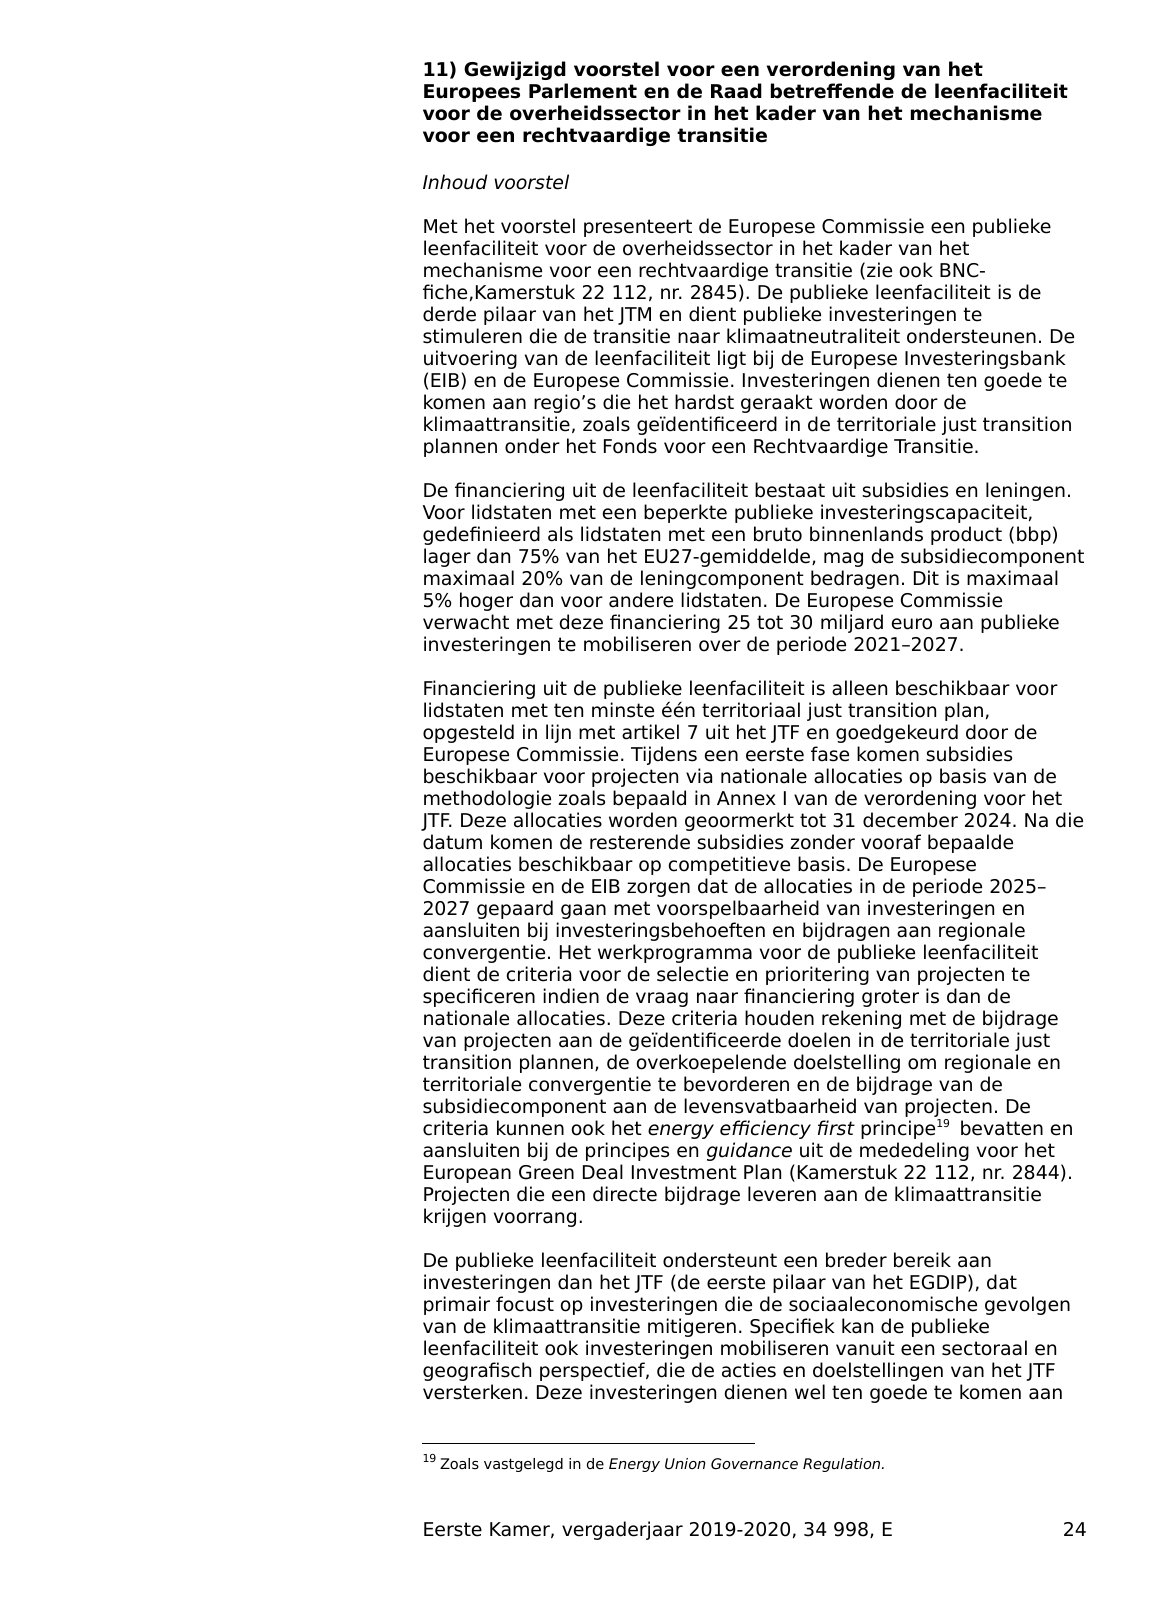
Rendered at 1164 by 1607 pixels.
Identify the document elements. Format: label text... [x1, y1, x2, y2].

text Zoals vastgelegd in de Energy Union Governance Regulation. [422, 1452, 1087, 1474]
text Met het voorstel presenteert de Europese Commissie een publieke leenfaciliteit voor de overheidssector in het kader van het mechanisme voor een rechtvaardige transitie (zie ook BNC-fiche,Kamerstuk 22 112, nr. 2845). De publieke leenfaciliteit is de derde pilaar van het JTM en dient publieke investeringen te stimuleren die de transitie naar klimaatneutraliteit ondersteunen. De uitvoering van de leenfaciliteit ligt bij de Europese Investeringsbank (EIB) en de Europese Commissie. Investeringen dienen ten goede te komen aan regio’s die het hardst geraakt worden door de klimaattransitie, zoals geïdentificeerd in de territoriale just transition plannen onder het Fonds voor een Rechtvaardige Transitie. [422, 216, 1087, 458]
text De financiering uit de leenfaciliteit bestaat uit subsidies en leningen. Voor lidstaten met een beperkte publieke investeringscapaciteit, gedefinieerd als lidstaten met een bruto binnenlands product (bbp) lager dan 75% van het EU27-gemiddelde, mag de subsidiecomponent maximaal 20% van de leningcomponent bedragen. Dit is maximaal 5% hoger dan voor andere lidstaten. De Europese Commissie verwacht met deze financiering 25 tot 30 miljard euro aan publieke investeringen te mobiliseren over de periode 2021–2027. [422, 480, 1087, 656]
subtitle 11) Gewijzigd voorstel voor een verordening van het Europees Parlement en de Raad betreffende de leenfaciliteit voor de overheidssector in het kader van het mechanisme voor een rechtvaardige transitie [422, 59, 1087, 147]
text Financiering uit de publieke leenfaciliteit is alleen beschikbaar voor lidstaten met ten minste één territoriaal just transition plan, opgesteld in lijn met artikel 7 uit het JTF en goedgekeurd door de Europese Commissie. Tijdens een eerste fase komen subsidies beschikbaar voor projecten via nationale allocaties op basis van de methodologie zoals bepaald in Annex I van de verordening voor het JTF. Deze allocaties worden geoormerkt tot 31 december 2024. Na die datum komen de resterende subsidies zonder vooraf bepaalde allocaties beschikbaar op competitieve basis. De Europese Commissie en de EIB zorgen dat de allocaties in de periode 2025–2027 gepaard gaan met voorspelbaarheid van investeringen en aansluiten bij investeringsbehoeften en bijdragen aan regionale convergentie. Het werkprogramma voor de publieke leenfaciliteit dient de criteria voor de selectie en prioritering van projecten te specificeren indien de vraag naar financiering groter is dan de nationale allocaties. Deze criteria houden rekening met de bijdrage van projecten aan de geïdentificeerde doelen in de territoriale just transition plannen, de overkoepelende doelstelling om regionale en territoriale convergentie te bevorderen en de bijdrage van de subsidiecomponent aan de levensvatbaarheid van projecten. De criteria kunnen ook het energy efficiency first principe bevatten en aansluiten bij de principes en guidance uit de mededeling voor het European Green Deal Investment Plan (Kamerstuk 22 112, nr. 2844). Projecten die een directe bijdrage leveren aan de klimaattransitie krijgen voorrang. [422, 678, 1087, 1228]
subtitle Inhoud voorstel [422, 172, 1087, 194]
text De publieke leenfaciliteit ondersteunt een breder bereik aan investeringen dan het JTF (de eerste pilaar van het EGDIP), dat primair focust op investeringen die de sociaaleconomische gevolgen van de klimaattransitie mitigeren. Specifiek kan de publieke leenfaciliteit ook investeringen mobiliseren vanuit een sectoraal en geografisch perspectief, die de acties en doelstellingen van het JTF versterken. Deze investeringen dienen wel ten goede te komen aan [422, 1250, 1087, 1404]
